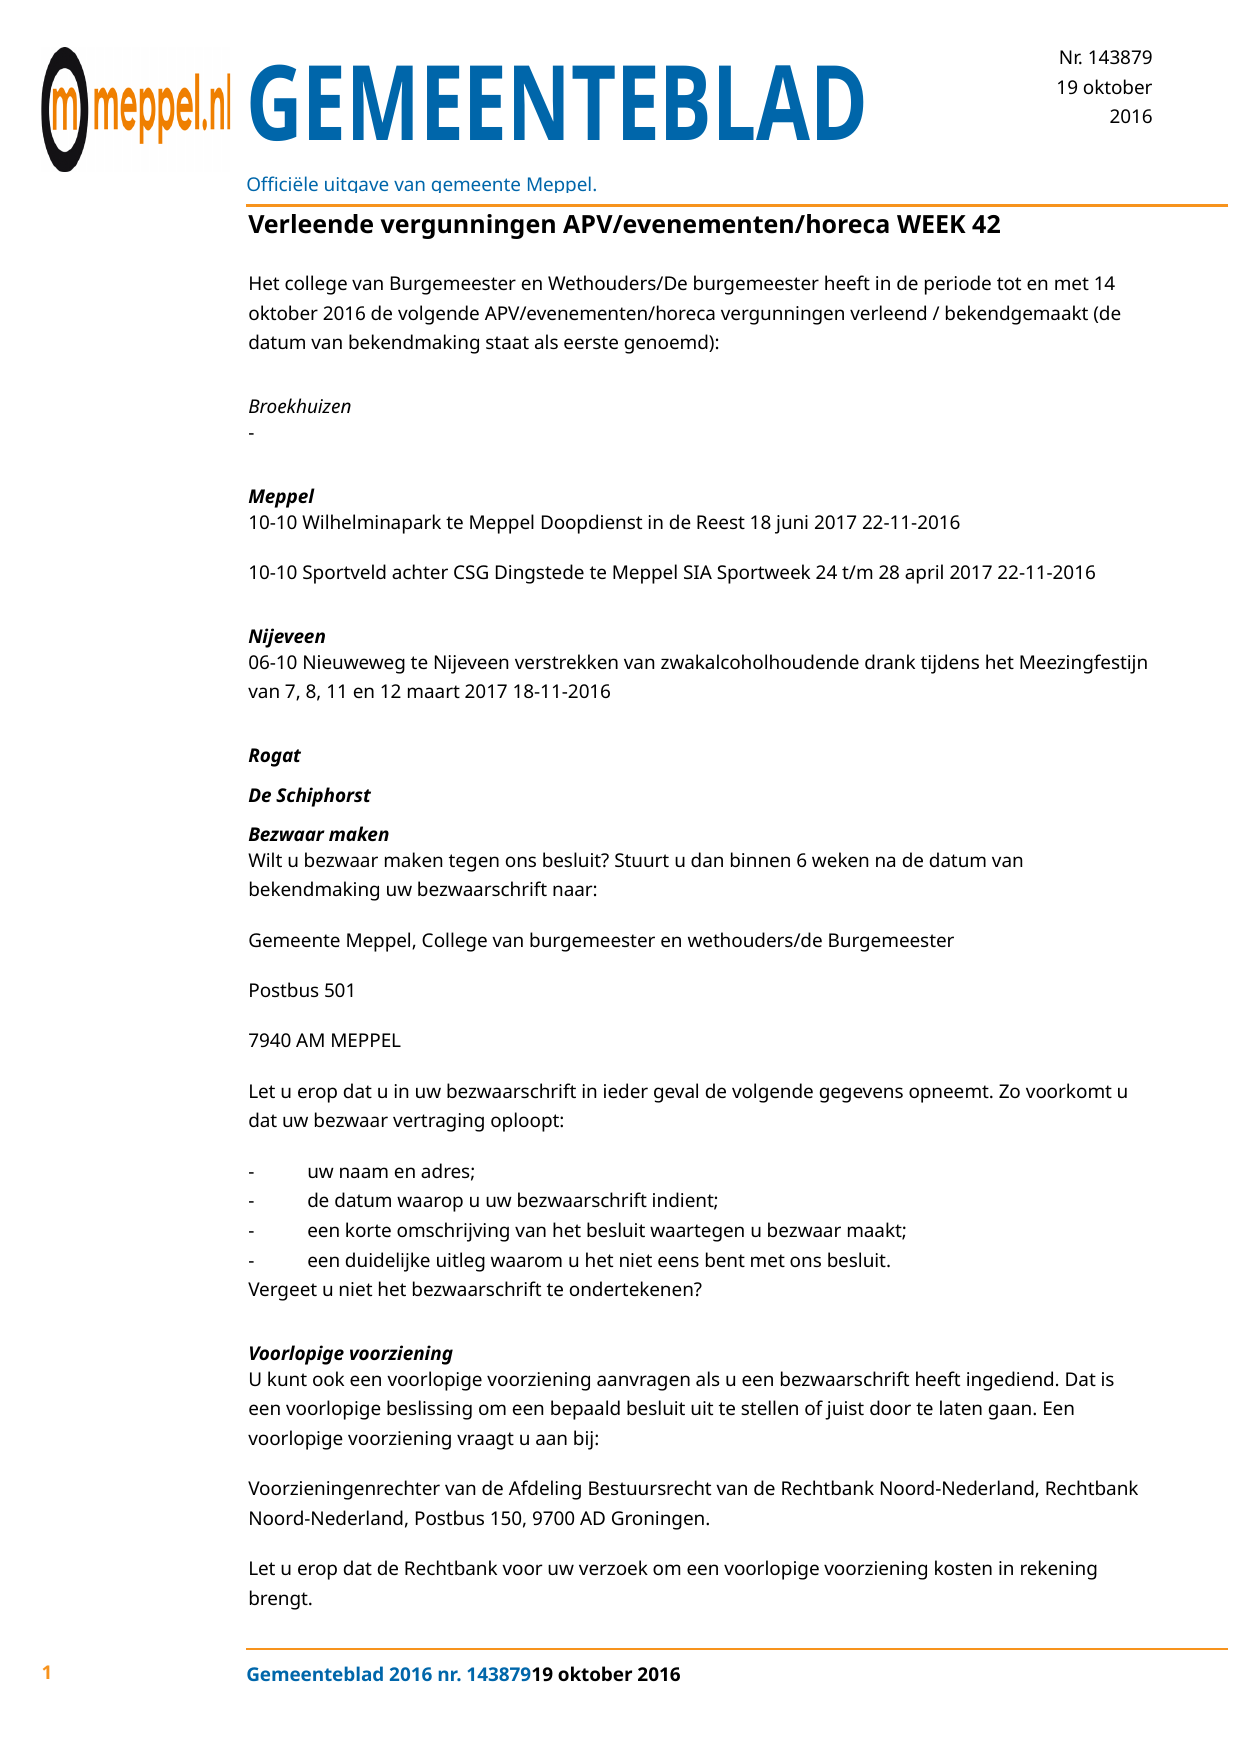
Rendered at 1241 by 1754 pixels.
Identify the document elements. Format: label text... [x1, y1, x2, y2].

text Verleende vergunningen APV/evenementen/horeca WEEK 42 [248, 207, 1152, 241]
picture [41, 47, 231, 172]
text Let u erop dat de Rechtbank voor uw verzoek om een voorlopige voorziening kosten in rekening brengt. [248, 1556, 1152, 1611]
text - [248, 419, 1152, 445]
text Voorlopige voorziening [248, 1340, 1152, 1366]
text Bezwaar maken [248, 821, 1152, 847]
list uw naam en adres; [248, 1158, 1152, 1184]
text Wilt u bezwaar maken tegen ons besluit? Stuurt u dan binnen 6 weken na de datum van bekendmaking uw bezwaarschrift naar: [248, 847, 1152, 902]
text Let u erop dat u in uw bezwaarschrift in ieder geval de volgende gegevens opneemt. Zo voorkomt u dat uw bezwaar vertraging oploopt: [248, 1078, 1152, 1133]
text 10-10 Sportveld achter CSG Dingstede te Meppel SIA Sportweek 24 t/m 28 april 2017 22-11-2016 [248, 559, 1152, 585]
text Nijeveen [248, 623, 1152, 649]
text 7940 AM MEPPEL [248, 1028, 1152, 1053]
list een korte omschrijving van het besluit waartegen u bezwaar maakt; [248, 1217, 1152, 1243]
text Postbus 501 [248, 977, 1152, 1003]
text Meppel [248, 483, 1152, 509]
list de datum waarop u uw bezwaarschrift indient; [248, 1188, 1152, 1213]
text Voorzieningenrechter van de Afdeling Bestuursrecht van de Rechtbank Noord-Nederland, Rechtbank Noord-Nederland, Postbus 150, 9700 AD Groningen. [248, 1476, 1152, 1531]
text U kunt ook een voorlopige voorziening aanvragen als u een bezwaarschrift heeft ingediend. Dat is een voorlopige beslissing om een bepaald besluit uit te stellen of juist door te laten gaan. Een voorlopige voorziening vraagt u aan bij: [248, 1366, 1152, 1451]
text 10-10 Wilhelminapark te Meppel Doopdienst in de Reest 18 juni 2017 22-11-2016 [248, 509, 1152, 534]
text Gemeente Meppel, College van burgemeester en wethouders/de Burgemeester [248, 927, 1152, 952]
text Broekhuizen [248, 393, 1152, 419]
text Rogat [248, 742, 1152, 768]
list een duidelijke uitleg waarom u het niet eens bent met ons besluit. [248, 1247, 1152, 1272]
text De Schiphorst [248, 782, 1152, 807]
text Het college van Burgemeester en Wethouders/De burgemeester heeft in de periode tot en met 14 oktober 2016 de volgende APV/evenementen/horeca vergunningen verleend / bekendgemaakt (de datum van bekendmaking staat als eerste genoemd): [248, 270, 1152, 355]
text Vergeet u niet het bezwaarschrift te ondertekenen? [248, 1276, 1152, 1302]
text 06-10 Nieuweweg te Nijeveen verstrekken van zwakalcoholhoudende drank tijdens het Meezingfestijn van 7, 8, 11 en 12 maart 2017 18-11-2016 [248, 649, 1152, 704]
